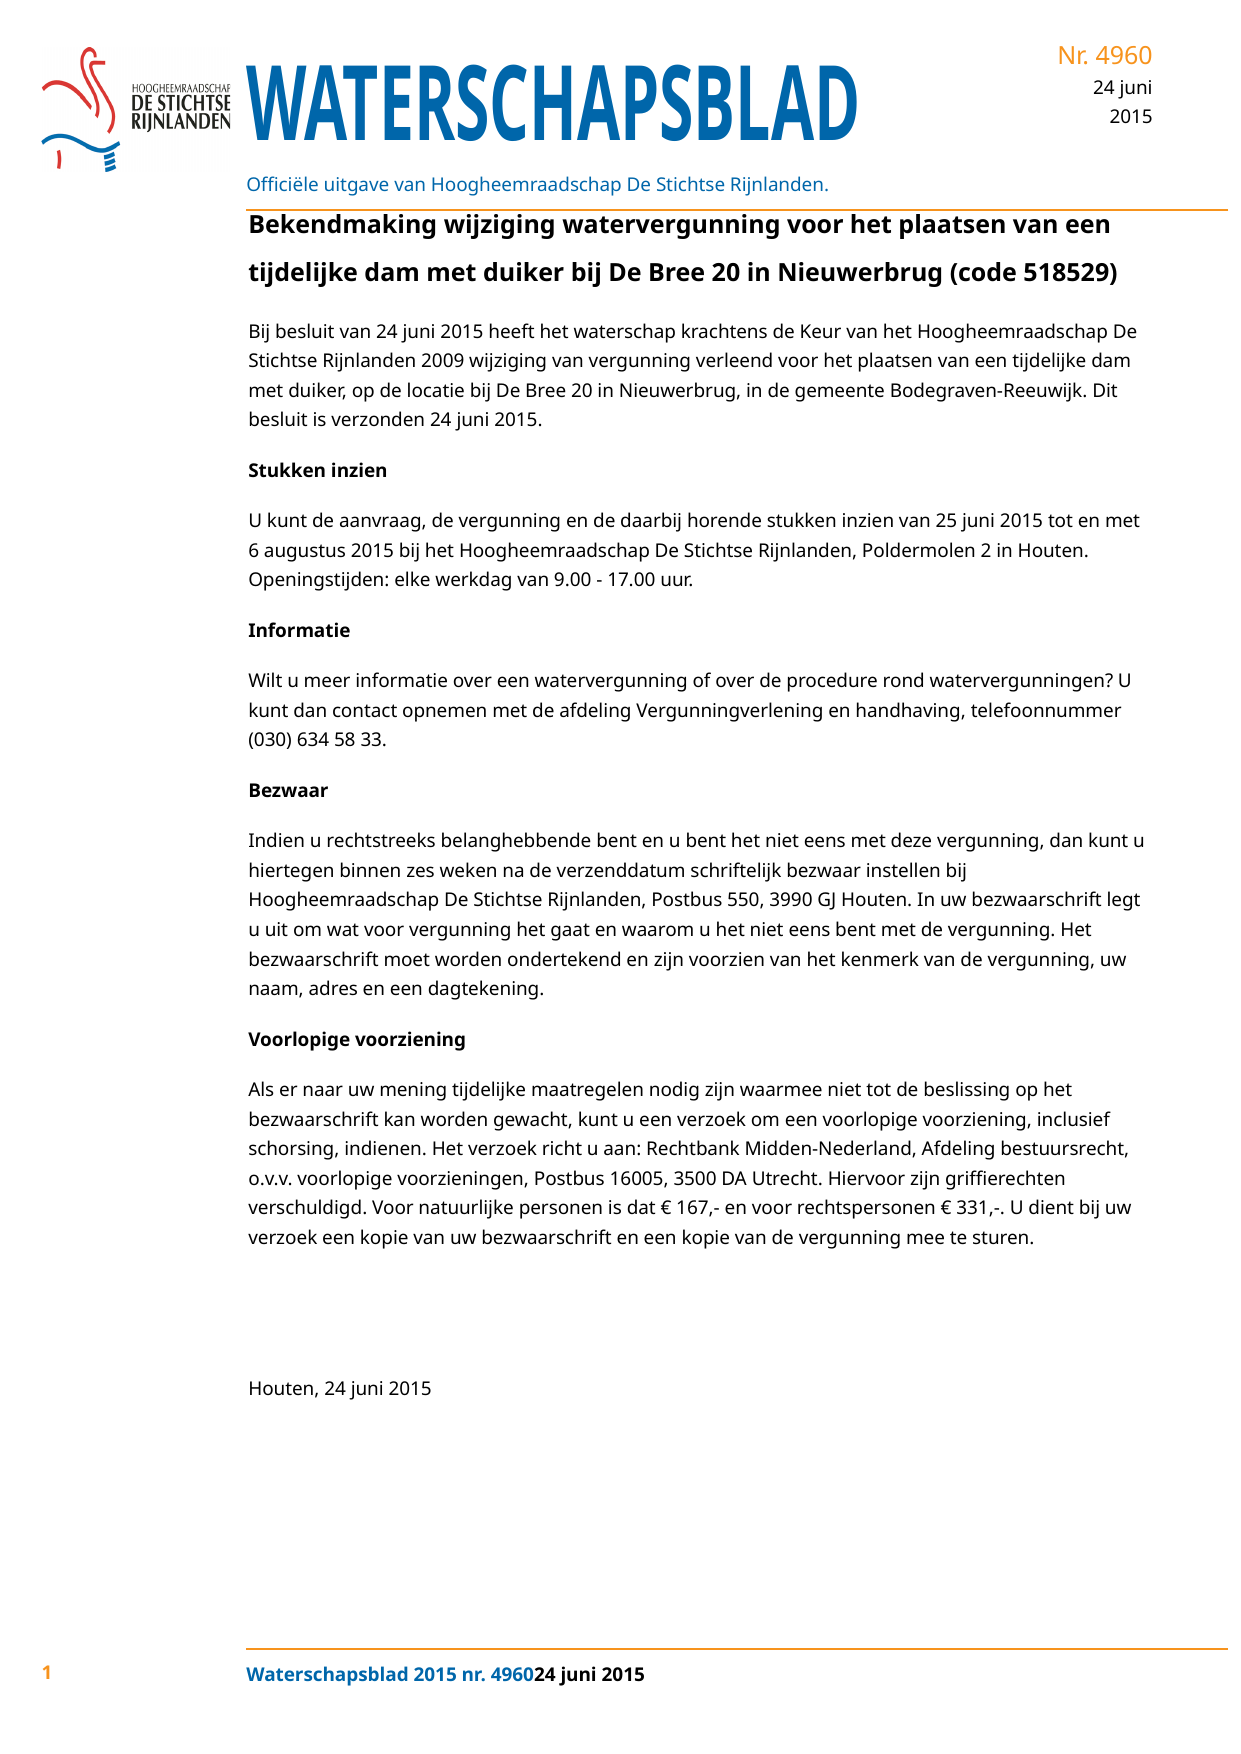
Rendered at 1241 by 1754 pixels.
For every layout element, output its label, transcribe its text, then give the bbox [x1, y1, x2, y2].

text Informatie [248, 617, 1152, 643]
text Als er naar uw mening tijdelijke maatregelen nodig zijn waarmee niet tot de beslissing op het bezwaarschrift kan worden gewacht, kunt u een verzoek om een voorlopige voorziening, inclusief schorsing, indienen. Het verzoek richt u aan: Rechtbank Midden-Nederland, Afdeling bestuursrecht, o.v.v. voorlopige voorzieningen, Postbus 16005, 3500 DA Utrecht. Hiervoor zijn griffierechten verschuldigd. Voor natuurlijke personen is dat € 167,- en voor rechtspersonen € 331,-. U dient bij uw verzoek een kopie van uw bezwaarschrift en een kopie van de vergunning mee te sturen. [248, 1076, 1152, 1250]
text Bij besluit van 24 juni 2015 heeft het waterschap krachtens de Keur van het Hoogheemraadschap De Stichtse Rijnlanden 2009 wijziging van vergunning verleend voor het plaatsen van een tijdelijke dam met duiker, op de locatie bij De Bree 20 in Nieuwerbrug, in de gemeente Bodegraven-Reeuwijk. Dit besluit is verzonden 24 juni 2015. [248, 318, 1152, 432]
text Stukken inzien [248, 457, 1152, 483]
text Indien u rechtstreeks belanghebbende bent en u bent het niet eens met deze vergunning, dan kunt u hiertegen binnen zes weken na de verzenddatum schriftelijk bezwaar instellen bij Hoogheemraadschap De Stichtse Rijnlanden, Postbus 550, 3990 GJ Houten. In uw bezwaarschrift legt u uit om wat voor vergunning het gaat en waarom u het niet eens bent met de vergunning. Het bezwaarschrift moet worden ondertekend en zijn voorzien van het kenmerk van de vergunning, uw naam, adres en een dagtekening. [248, 827, 1152, 1001]
text Bezwaar [248, 777, 1152, 803]
text Houten, 24 juni 2015 [248, 1375, 1152, 1401]
text Voorlopige voorziening [248, 1026, 1152, 1052]
text U kunt de aanvraag, de vergunning en de daarbij horende stukken inzien van 25 juni 2015 tot en met 6 augustus 2015 bij het Hoogheemraadschap De Stichtse Rijnlanden, Poldermolen 2 in Houten. Openingstijden: elke werkdag van 9.00 - 17.00 uur. [248, 507, 1152, 592]
text Wilt u meer informatie over een watervergunning of over de procedure rond watervergunningen? U kunt dan contact opnemen met de afdeling Vergunningverlening en handhaving, telefoonnummer (030) 634 58 33. [248, 667, 1152, 752]
text Bekendmaking wijziging watervergunning voor het plaatsen van een tijdelijke dam met duiker bij De Bree 20 in Nieuwerbrug (code 518529) [248, 211, 1152, 288]
picture [41, 47, 231, 172]
